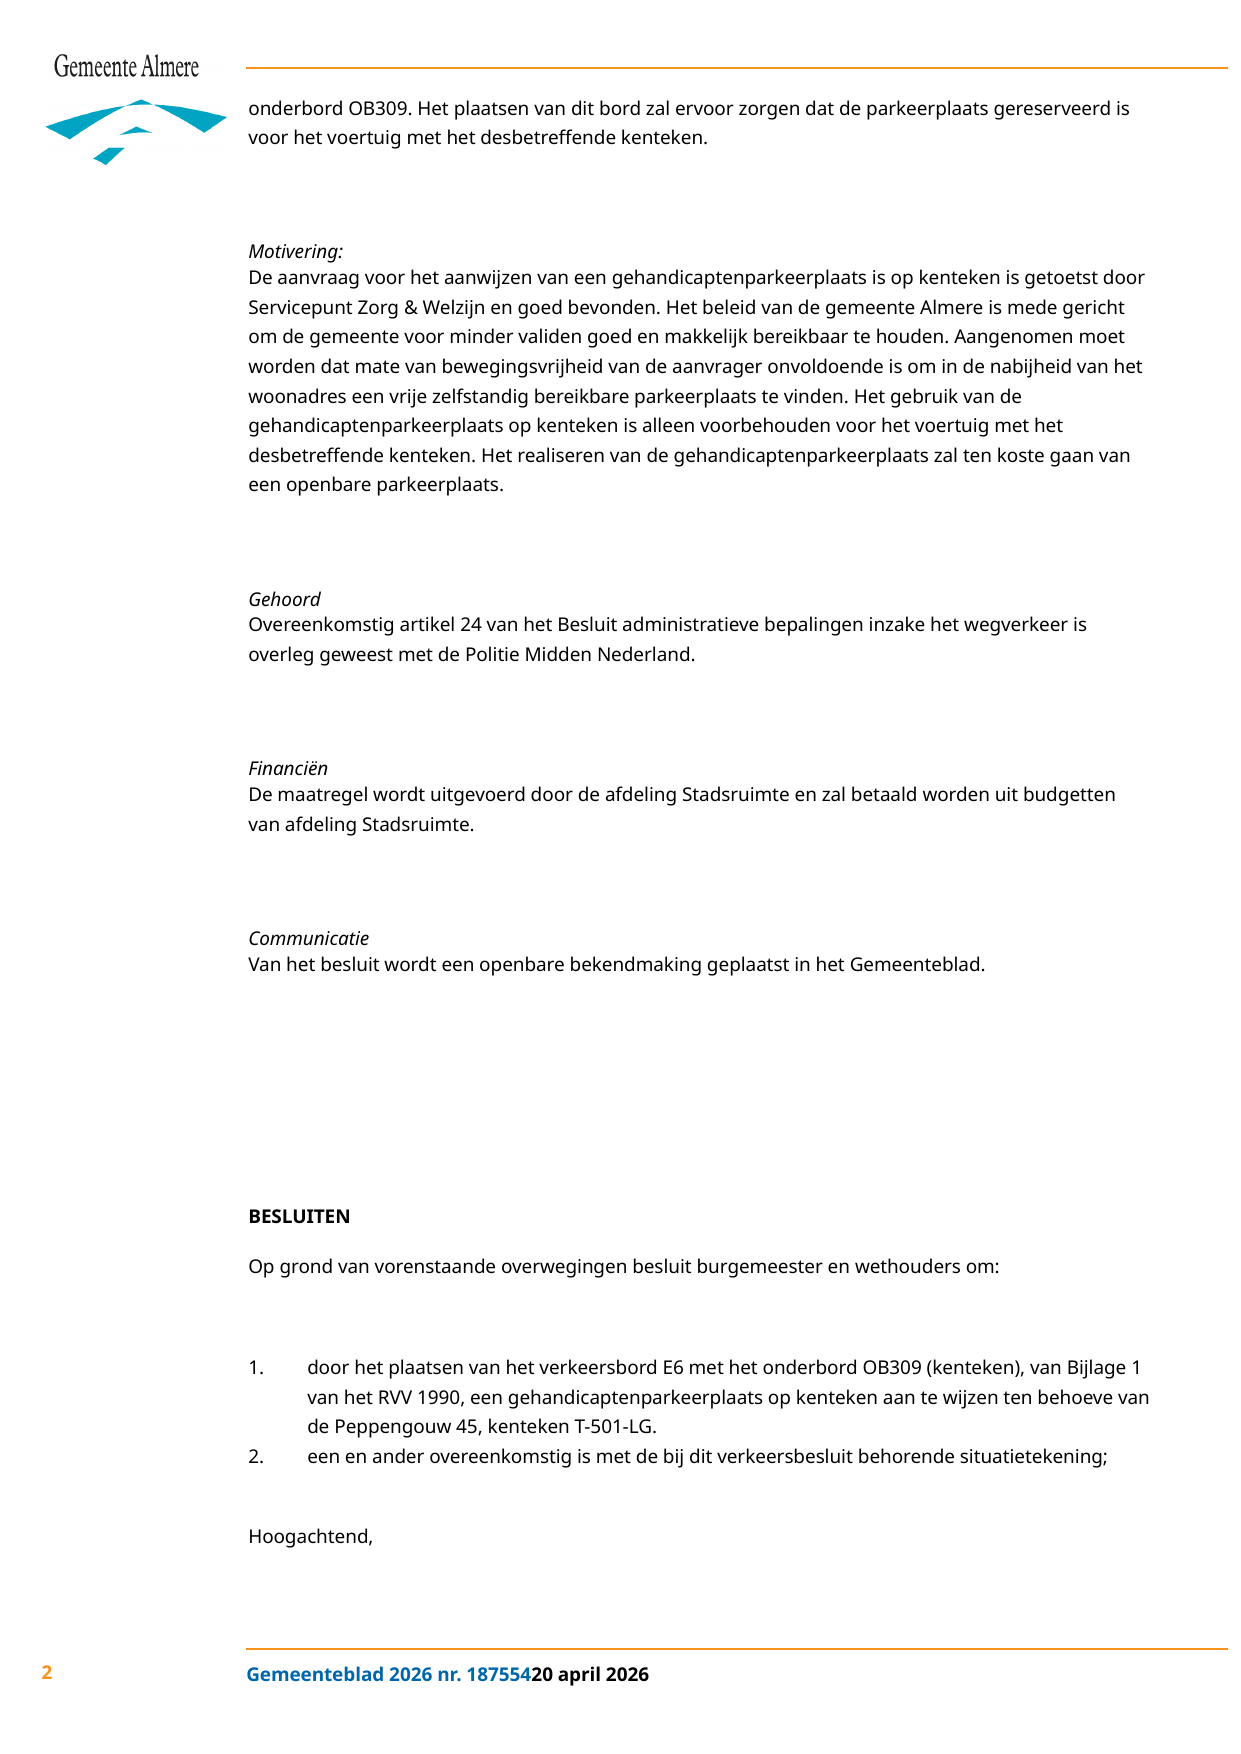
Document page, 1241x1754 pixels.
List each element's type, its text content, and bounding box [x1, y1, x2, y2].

text Hoogachtend, [248, 1523, 1152, 1549]
text Van het besluit wordt een openbare bekendmaking geplaatst in het Gemeenteblad. [248, 951, 1152, 977]
text Communicatie [248, 925, 1152, 951]
list door het plaatsen van het verkeersbord E6 met het onderbord OB309 (kenteken), van Bijlage 1 van het RVV 1990, een gehandicaptenparkeerplaats op kenteken aan te wijzen ten behoeve van de Peppengouw 45, kenteken T-501-LG. [248, 1354, 1152, 1439]
text Overeenkomstig artikel 24 van het Besluit administratieve bepalingen inzake het wegverkeer is overleg geweest met de Politie Midden Nederland. [248, 612, 1152, 667]
text Motivering: [248, 239, 1152, 264]
list een en ander overeenkomstig is met de bij dit verkeersbesluit behorende situatietekening; [248, 1443, 1152, 1469]
text Financiën [248, 756, 1152, 781]
text Gehoord [248, 586, 1152, 612]
text Op grond van vorenstaande overwegingen besluit burgemeester en wethouders om: [248, 1253, 1152, 1279]
text De maatregel wordt uitgevoerd door de afdeling Stadsruimte en zal betaald worden uit budgetten van afdeling Stadsruimte. [248, 781, 1152, 837]
text onderbord OB309. Het plaatsen van dit bord zal ervoor zorgen dat de parkeerplaats gereserveerd is voor het voertuig met het desbetreffende kenteken. [248, 95, 1152, 150]
text De aanvraag voor het aanwijzen van een gehandicaptenparkeerplaats is op kenteken is getoetst door Servicepunt Zorg & Welzijn en goed bevonden. Het beleid van de gemeente Almere is mede gericht om de gemeente voor minder validen goed en makkelijk bereikbaar te houden. Aangenomen moet worden dat mate van bewegingsvrijheid van de aanvrager onvoldoende is om in de nabijheid van het woonadres een vrije zelfstandig bereikbare parkeerplaats te vinden. Het gebruik van de gehandicaptenparkeerplaats op kenteken is alleen voorbehouden voor het voertuig met het desbetreffende kenteken. Het realiseren van de gehandicaptenparkeerplaats zal ten koste gaan van een openbare parkeerplaats. [248, 264, 1152, 497]
picture [41, 47, 231, 172]
text BESLUITEN [248, 1203, 1152, 1229]
